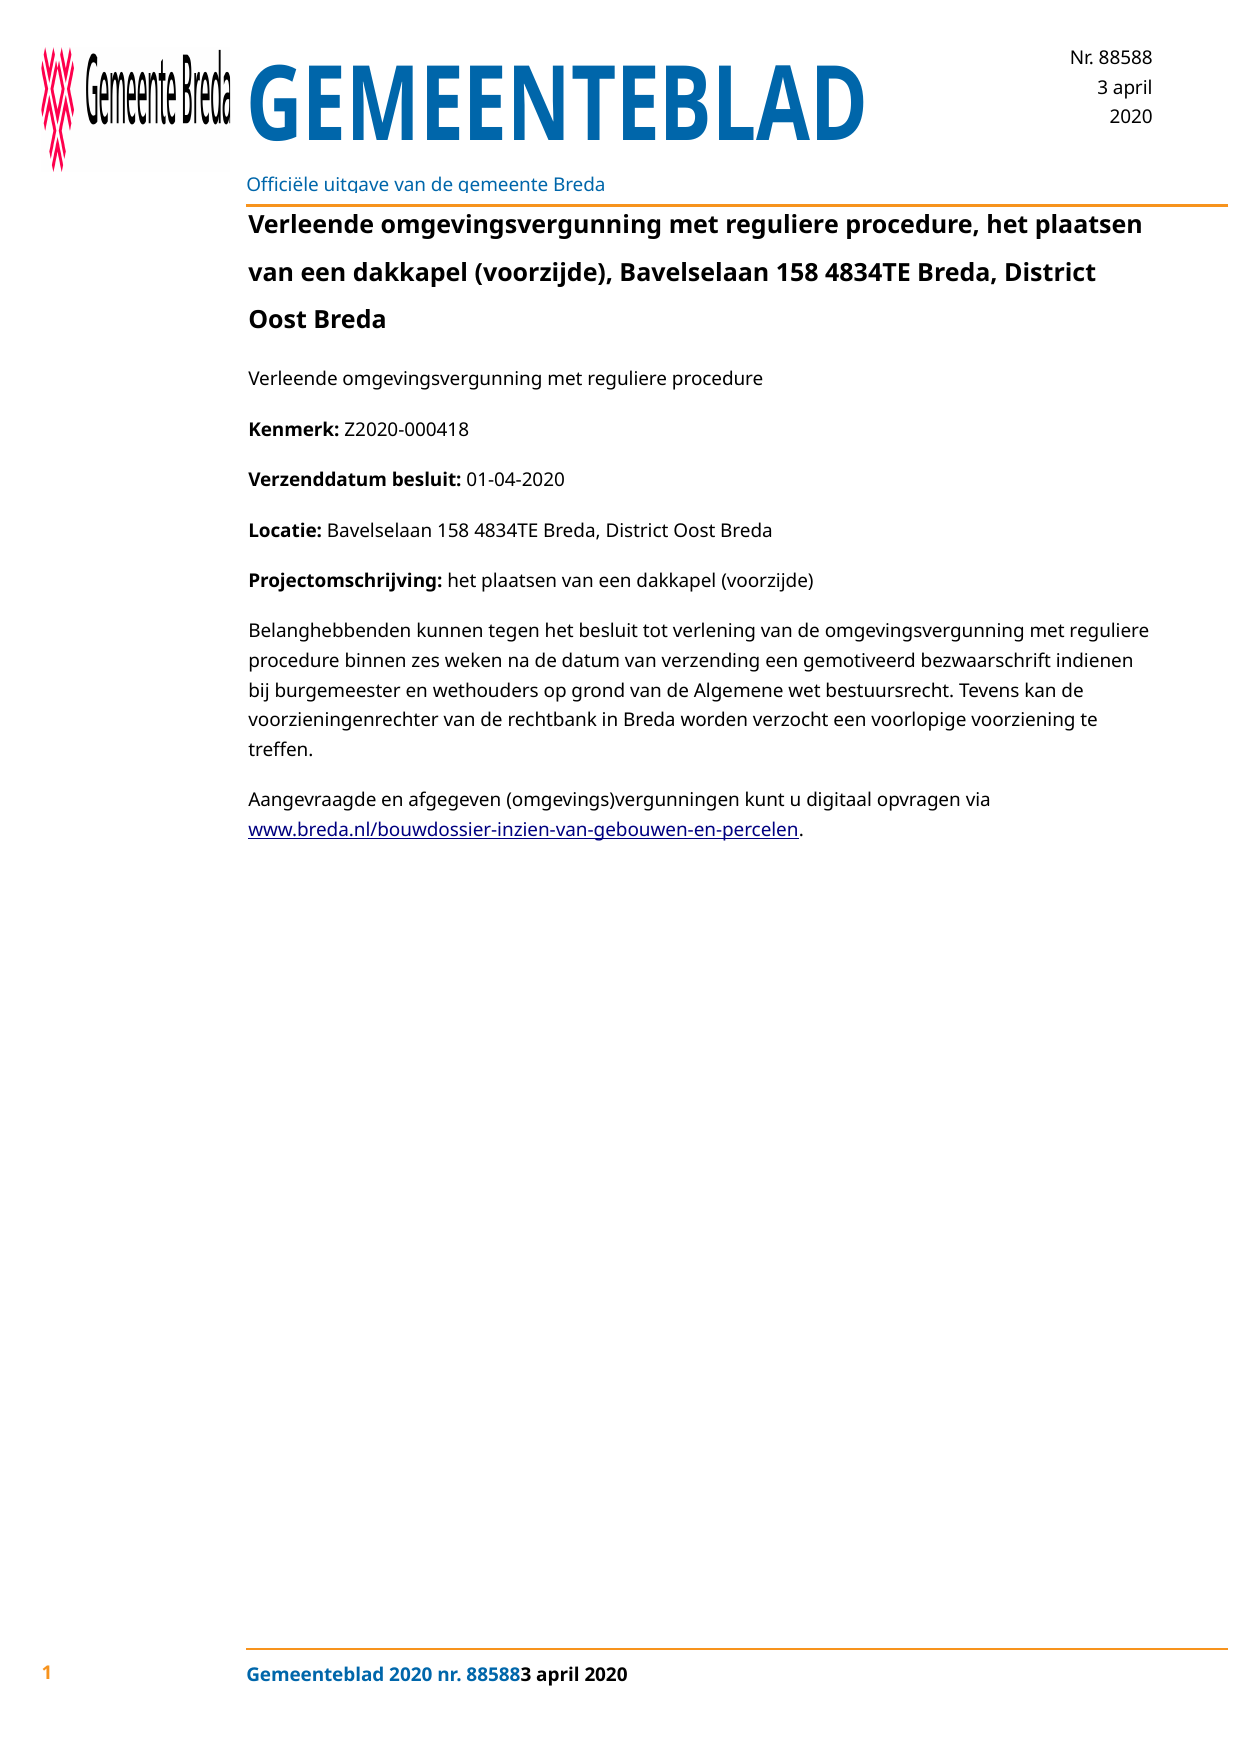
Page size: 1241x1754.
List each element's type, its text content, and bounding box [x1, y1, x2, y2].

text Projectomschrijving: het plaatsen van een dakkapel (voorzijde) [248, 567, 1152, 593]
text Verleende omgevingsvergunning met reguliere procedure [248, 366, 1152, 391]
text Verzenddatum besluit: 01-04-2020 [248, 466, 1152, 492]
text Aangevraagde en afgegeven (omgevings)vergunningen kunt u digitaal opvragen via www.breda.nl/bouwdossier-inzien-van-gebouwen-en-percelen. [248, 786, 1152, 842]
picture [41, 47, 231, 172]
text Kenmerk: Z2020-000418 [248, 416, 1152, 442]
text Belanghebbenden kunnen tegen het besluit tot verlening van de omgevingsvergunning met reguliere procedure binnen zes weken na de datum van verzending een gemotiveerd bezwaarschrift indienen bij burgemeester en wethouders op grond van de Algemene wet bestuursrecht. Tevens kan de voorzieningenrechter van de rechtbank in Breda worden verzocht een voorlopige voorziening te treffen. [248, 618, 1152, 762]
text Locatie: Bavelselaan 158 4834TE Breda, District Oost Breda [248, 517, 1152, 542]
text Verleende omgevingsvergunning met reguliere procedure, het plaatsen van een dakkapel (voorzijde), Bavelselaan 158 4834TE Breda, District Oost Breda [248, 207, 1152, 336]
